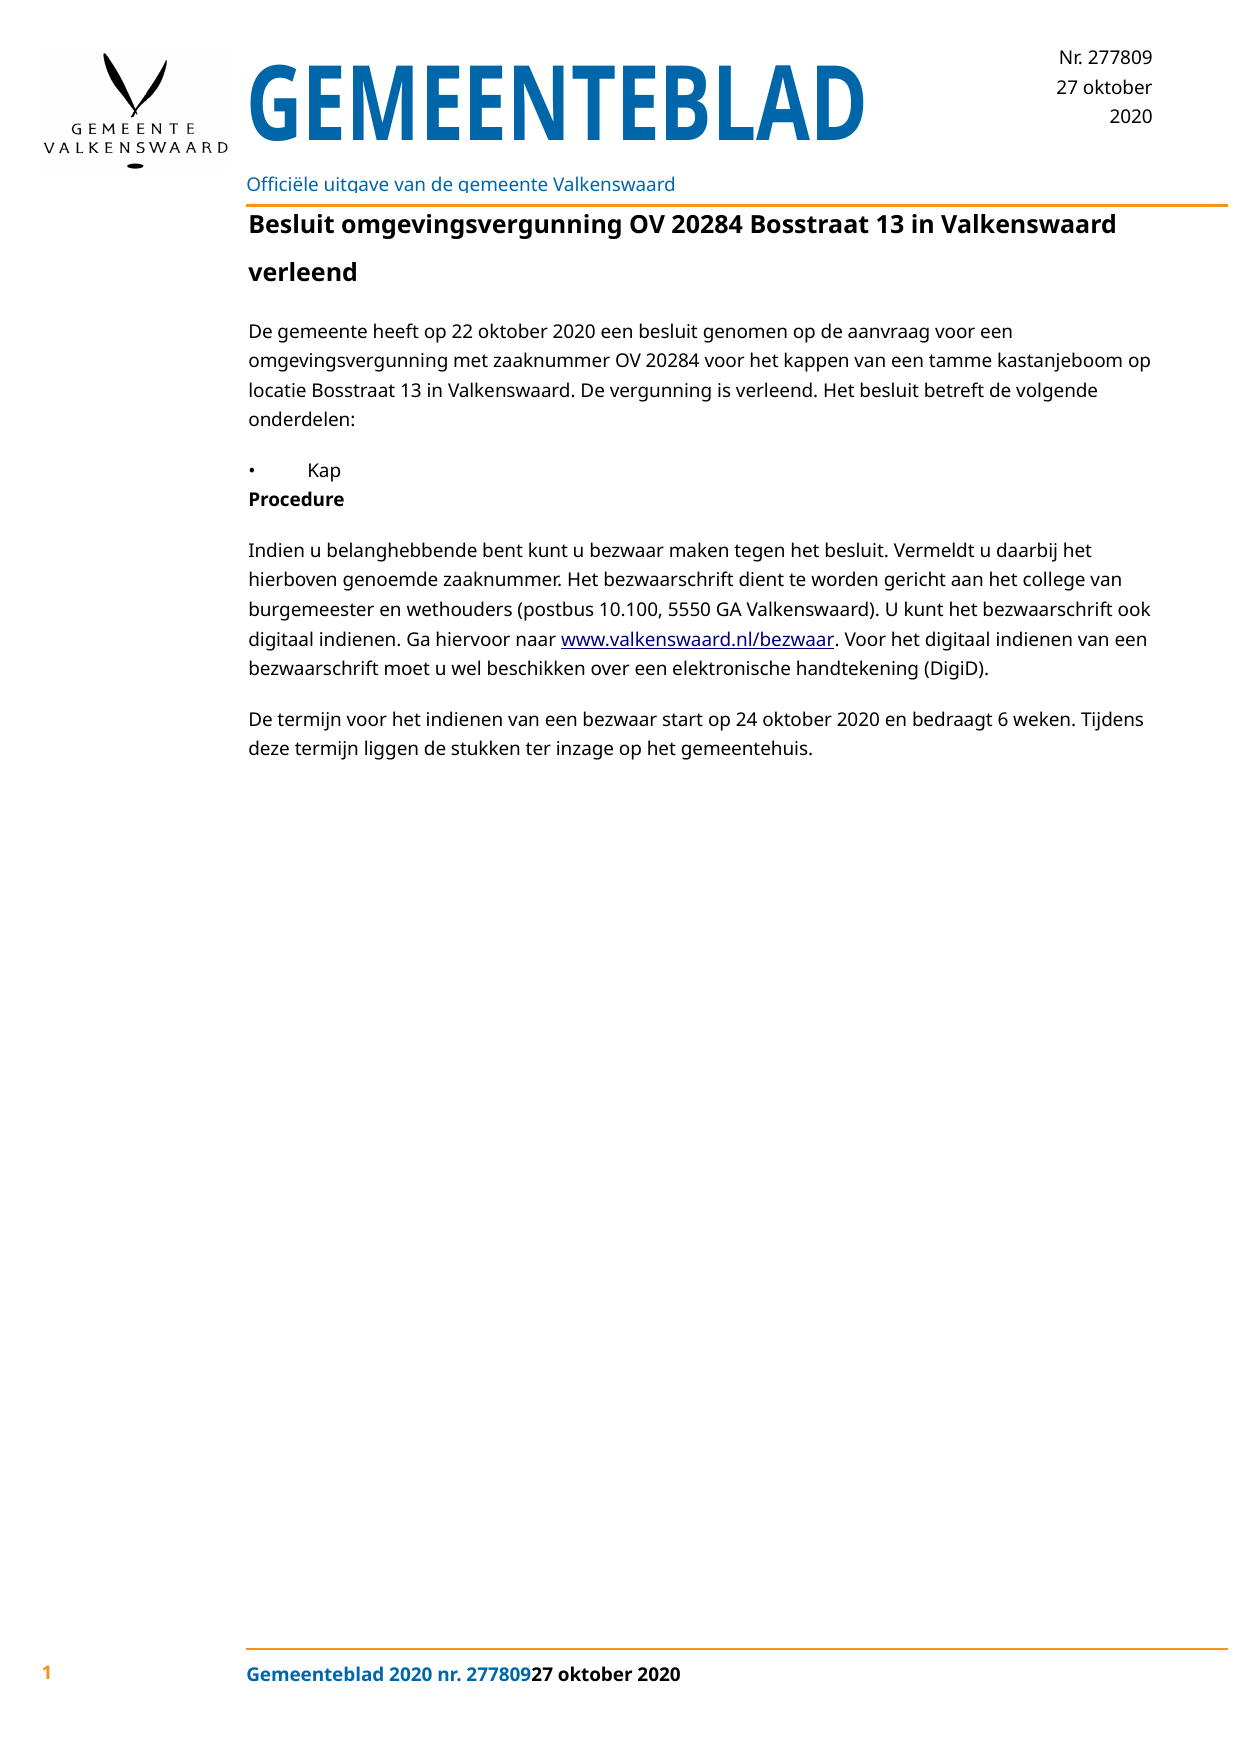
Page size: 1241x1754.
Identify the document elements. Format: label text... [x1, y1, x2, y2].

text Indien u belanghebbende bent kunt u bezwaar maken tegen het besluit. Vermeldt u daarbij het hierboven genoemde zaaknummer. Het bezwaarschrift dient te worden gericht aan het college van burgemeester en wethouders (postbus 10.100, 5550 GA Valkenswaard). U kunt het bezwaarschrift ook digitaal indienen. Ga hiervoor naar www.valkenswaard.nl/bezwaar. Voor het digitaal indienen van een bezwaarschrift moet u wel beschikken over een elektronische handtekening (DigiD). [248, 537, 1152, 681]
text Besluit omgevingsvergunning OV 20284 Bosstraat 13 in Valkenswaard verleend [248, 207, 1152, 288]
picture [41, 47, 231, 172]
list Kap [248, 457, 1152, 483]
text De termijn voor het indienen van een bezwaar start op 24 oktober 2020 en bedraagt 6 weken. Tijdens deze termijn liggen de stukken ter inzage op het gemeentehuis. [248, 706, 1152, 761]
text Procedure [248, 487, 1152, 512]
text De gemeente heeft op 22 oktober 2020 een besluit genomen op de aanvraag voor een omgevingsvergunning met zaaknummer OV 20284 voor het kappen van een tamme kastanjeboom op locatie Bosstraat 13 in Valkenswaard. De vergunning is verleend. Het besluit betreft de volgende onderdelen: [248, 318, 1152, 432]
